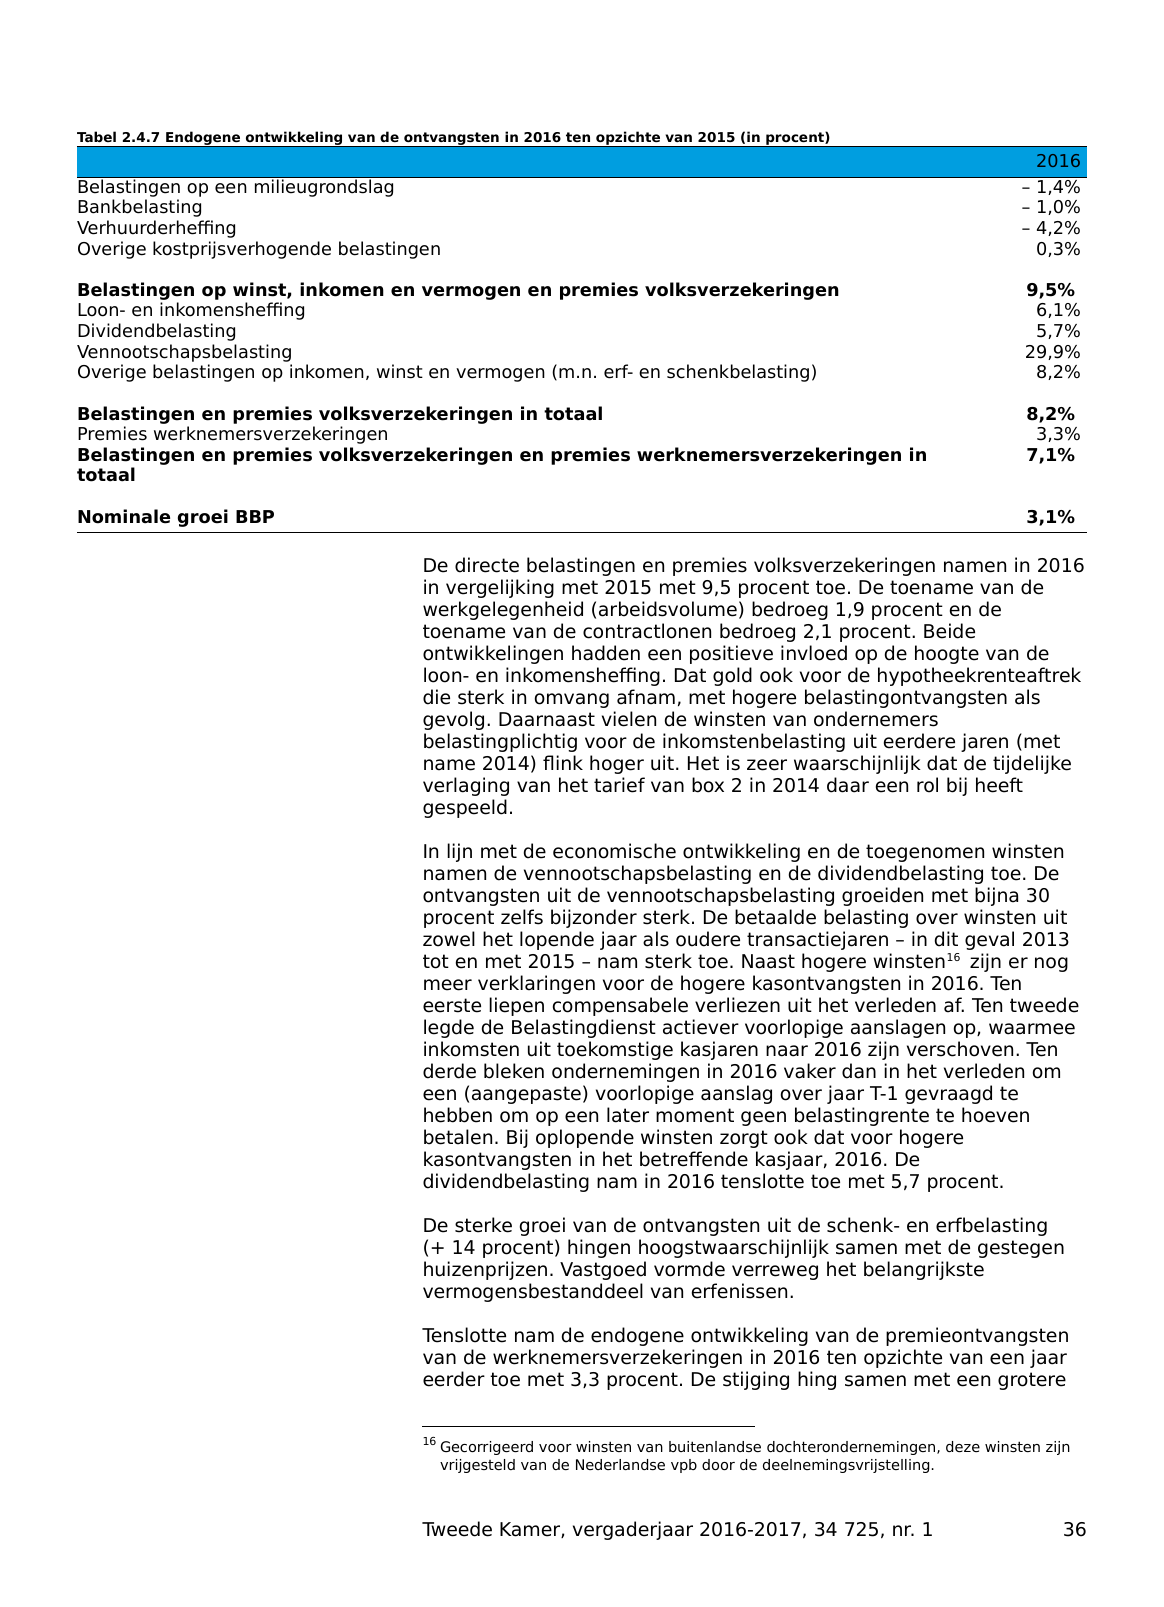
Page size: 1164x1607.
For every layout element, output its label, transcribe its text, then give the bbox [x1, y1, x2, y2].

table_cell 2016 [980, 147, 1087, 177]
table_cell 3,3% [980, 424, 1087, 445]
table_cell Nominale groei BBP [77, 507, 980, 532]
table_cell Verhuurderheffing [77, 218, 980, 238]
table_cell 5,7% [980, 321, 1087, 342]
table_cell [77, 259, 980, 280]
table_cell Belastingen op een milieugrondslag [77, 178, 980, 197]
table_cell Belastingen en premies volksverzekeringen in totaal [77, 404, 980, 424]
table_cell – 1,0% [980, 197, 1087, 218]
text Tenslotte nam de endogene ontwikkeling van de premieontvangsten van de werknemersverzekeringen in 2016 ten opzichte van een jaar eerder toe met 3,3 procent. De stijging hing samen met een grotere [422, 1325, 1087, 1391]
table_cell Overige kostprijsverhogende belastingen [77, 239, 980, 259]
text De directe belastingen en premies volksverzekeringen namen in 2016 in vergelijking met 2015 met 9,5 procent toe. De toename van de werkgelegenheid (arbeidsvolume) bedroeg 1,9 procent en de toename van de contractlonen bedroeg 2,1 procent. Beide ontwikkelingen hadden een positieve invloed op de hoogte van de loon- en inkomensheffing. Dat gold ook voor de hypotheekrenteaftrek die sterk in omvang afnam, met hogere belastingontvangsten als gevolg. Daarnaast vielen de winsten van ondernemers belastingplichtig voor de inkomstenbelasting uit eerdere jaren (met name 2014) flink hoger uit. Het is zeer waarschijnlijk dat de tijdelijke verlaging van het tarief van box 2 in 2014 daar een rol bij heeft gespeeld. [422, 555, 1087, 819]
table_cell 6,1% [980, 300, 1087, 321]
text De sterke groei van de ontvangsten uit de schenk- en erfbelasting (+ 14 procent) hingen hoogstwaarschijnlijk samen met de gestegen huizenprijzen. Vastgoed vormde verreweg het belangrijkste vermogensbestanddeel van erfenissen. [422, 1215, 1087, 1303]
table_cell Premies werknemersverzekeringen [77, 424, 980, 445]
table_cell [77, 486, 980, 507]
text Gecorrigeerd voor winsten van buitenlandse dochterondernemingen, deze winsten zijn vrijgesteld van de Nederlandse vpb door de deelnemingsvrijstelling. [422, 1435, 1087, 1474]
table_cell Overige belastingen op inkomen, winst en vermogen (m.n. erf- en schenkbelasting) [77, 362, 980, 383]
table_cell 7,1% [980, 445, 1087, 486]
table_cell Belastingen op winst, inkomen en vermogen en premies volksverzekeringen [77, 280, 980, 300]
table_cell [980, 383, 1087, 403]
table_header Tabel 2.4.7 Endogene ontwikkeling van de ontvangsten in 2016 ten opzichte van 2015 (in procent) [77, 130, 1087, 146]
table_cell [980, 259, 1087, 280]
table_cell – 4,2% [980, 218, 1087, 238]
text In lijn met de economische ontwikkeling en de toegenomen winsten namen de vennootschapsbelasting en de dividendbelasting toe. De ontvangsten uit de vennootschapsbelasting groeiden met bijna 30 procent zelfs bijzonder sterk. De betaalde belasting over winsten uit zowel het lopende jaar als oudere transactiejaren – in dit geval 2013 tot en met 2015 – nam sterk toe. Naast hogere winsten zijn er nog meer verklaringen voor de hogere kasontvangsten in 2016. Ten eerste liepen compensabele verliezen uit het verleden af. Ten tweede legde de Belastingdienst actiever voorlopige aanslagen op, waarmee inkomsten uit toekomstige kasjaren naar 2016 zijn verschoven. Ten derde bleken ondernemingen in 2016 vaker dan in het verleden om een (aangepaste) voorlopige aanslag over jaar T-1 gevraagd te hebben om op een later moment geen belastingrente te hoeven betalen. Bij oplopende winsten zorgt ook dat voor hogere kasontvangsten in het betreffende kasjaar, 2016. De dividendbelasting nam in 2016 tenslotte toe met 5,7 procent. [422, 841, 1087, 1193]
table_cell [77, 147, 980, 177]
table_cell [77, 383, 980, 403]
table_cell Belastingen en premies volksverzekeringen en premies werknemersverzekeringen in totaal [77, 445, 980, 486]
table_cell 9,5% [980, 280, 1087, 300]
table_cell 8,2% [980, 362, 1087, 383]
table_cell 29,9% [980, 342, 1087, 362]
table_cell [980, 486, 1087, 507]
table_cell 3,1% [980, 507, 1087, 532]
table_cell Vennootschapsbelasting [77, 342, 980, 362]
table_cell 0,3% [980, 239, 1087, 259]
table_cell – 1,4% [980, 178, 1087, 197]
table_cell 8,2% [980, 404, 1087, 424]
table_cell Loon- en inkomensheffing [77, 300, 980, 321]
table_cell Dividendbelasting [77, 321, 980, 342]
table_cell Bankbelasting [77, 197, 980, 218]
